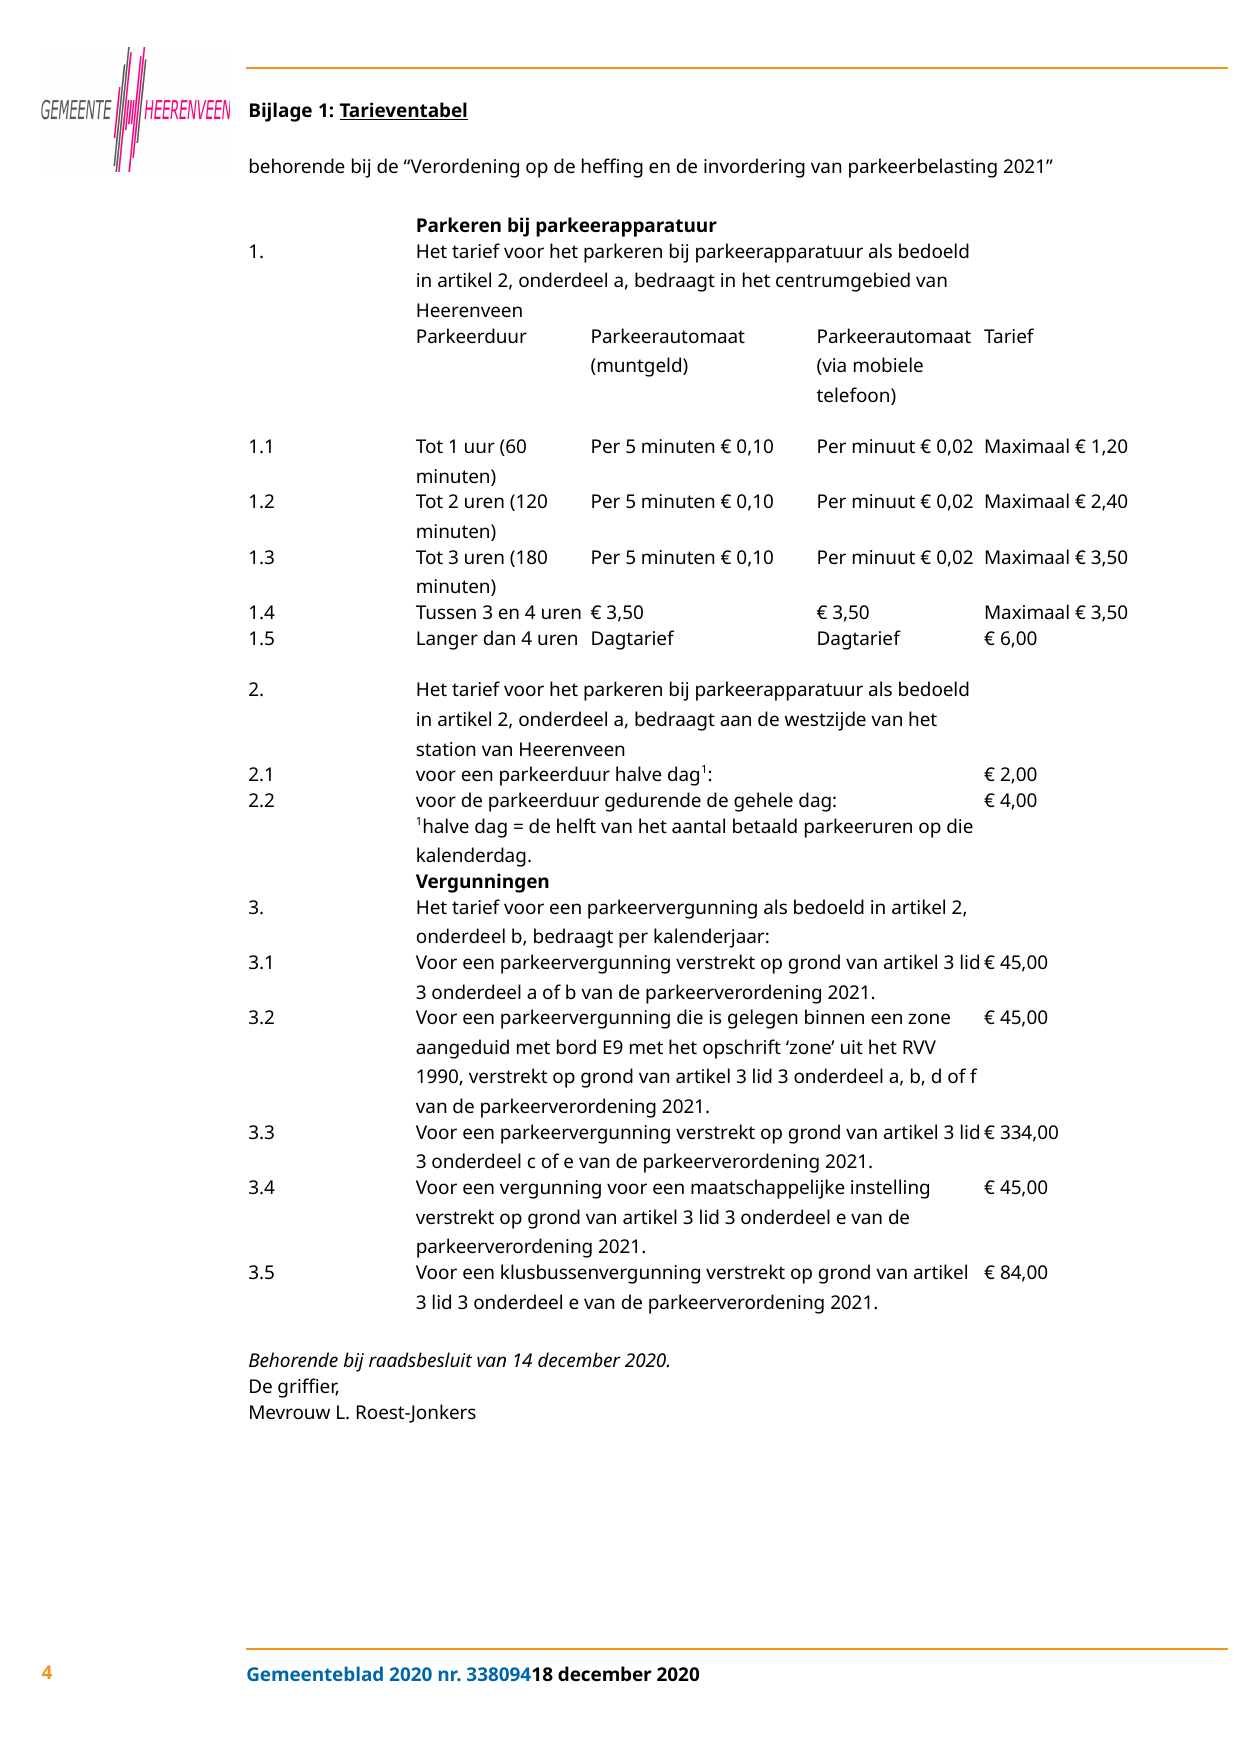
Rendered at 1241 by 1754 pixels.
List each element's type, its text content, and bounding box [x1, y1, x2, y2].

table_cell Tot 2 uren (120 minuten) [416, 489, 590, 544]
table_cell Tarief [984, 323, 1152, 408]
table_cell 1halve dag = de helft van het aantal betaald parkeeruren op die kalenderdag. [416, 813, 984, 868]
table_cell Het tarief voor het parkeren bij parkeerapparatuur als bedoeld in artikel 2, onderdeel a, bedraagt in het centrumgebied van Heerenveen [416, 238, 984, 323]
table_cell [984, 651, 1152, 677]
table_cell € 334,00 [984, 1119, 1152, 1174]
table_cell voor de parkeerduur gedurende de gehele dag: [416, 787, 984, 813]
table_cell 3.3 [248, 1119, 416, 1174]
table_cell Tussen 3 en 4 uren [416, 599, 590, 625]
table_cell Voor een parkeervergunning verstrekt op grond van artikel 3 lid 3 onderdeel c of e van de parkeerverordening 2021. [416, 1119, 984, 1174]
table_cell Per minuut € 0,02 [816, 489, 984, 544]
table_cell [816, 408, 984, 433]
table_cell [984, 238, 1152, 323]
table_cell Voor een parkeervergunning verstrekt op grond van artikel 3 lid 3 onderdeel a of b van de parkeerverordening 2021. [416, 949, 984, 1004]
text behorende bij de “Verordening op de heffing en de invordering van parkeerbelasting 2021” [248, 153, 1152, 179]
table_cell 3.1 [248, 949, 416, 1004]
table_cell Maximaal € 3,50 [984, 544, 1152, 599]
table_cell [248, 813, 416, 868]
table_cell Maximaal € 3,50 [984, 599, 1152, 625]
table_cell 3.2 [248, 1005, 416, 1119]
table_cell [248, 651, 416, 677]
table_cell Maximaal € 2,40 [984, 489, 1152, 544]
table_cell [984, 813, 1152, 868]
table_cell Vergunningen [416, 868, 984, 894]
table_header Parkeren bij parkeerapparatuur [416, 212, 984, 238]
table_header [984, 212, 1152, 238]
table_cell 2.2 [248, 787, 416, 813]
table_cell Het tarief voor het parkeren bij parkeerapparatuur als bedoeld in artikel 2, onderdeel a, bedraagt aan de westzijde van het station van Heerenveen [416, 677, 984, 761]
text Bijlage 1: Tarieventabel [248, 95, 1152, 123]
text Behorende bij raadsbesluit van 14 december 2020. [248, 1347, 1152, 1373]
text Mevrouw L. Roest-Jonkers [248, 1399, 1152, 1424]
table_cell 2. [248, 677, 416, 761]
table_cell Voor een vergunning voor een maatschappelijke instelling verstrekt op grond van artikel 3 lid 3 onderdeel e van de parkeerverordening 2021. [416, 1174, 984, 1259]
table_cell [984, 408, 1152, 433]
table_cell [984, 894, 1152, 949]
table_cell Tot 1 uur (60 minuten) [416, 434, 590, 489]
table_cell 1.3 [248, 544, 416, 599]
table_cell € 45,00 [984, 949, 1152, 1004]
table_cell Langer dan 4 uren [416, 625, 590, 651]
table_cell € 45,00 [984, 1005, 1152, 1119]
table_cell 1.2 [248, 489, 416, 544]
table_cell Tot 3 uren (180 minuten) [416, 544, 590, 599]
table_cell Per 5 minuten € 0,10 [590, 544, 816, 599]
table_cell [416, 651, 984, 677]
table_cell Dagtarief [816, 625, 984, 651]
table_cell Per 5 minuten € 0,10 [590, 434, 816, 489]
table_cell € 3,50 [590, 599, 816, 625]
table_cell € 45,00 [984, 1174, 1152, 1259]
table_cell 3.5 [248, 1259, 416, 1314]
table_cell [248, 408, 416, 433]
table_cell 1.1 [248, 434, 416, 489]
picture [41, 47, 231, 172]
table_cell € 4,00 [984, 787, 1152, 813]
table_cell Dagtarief [590, 625, 816, 651]
table_header [248, 212, 416, 238]
table_cell [590, 408, 816, 433]
text De griffier, [248, 1373, 1152, 1399]
table_cell Per 5 minuten € 0,10 [590, 489, 816, 544]
table_cell 3. [248, 894, 416, 949]
table_cell [416, 408, 590, 433]
table_cell [984, 677, 1152, 761]
table_cell [984, 868, 1152, 894]
table_cell 1.5 [248, 625, 416, 651]
table_cell € 2,00 [984, 761, 1152, 787]
table_cell Parkeerautomaat (muntgeld) [590, 323, 816, 408]
table_cell € 6,00 [984, 625, 1152, 651]
table_cell Parkeerautomaat (via mobiele telefoon) [816, 323, 984, 408]
table_cell Parkeerduur [416, 323, 590, 408]
table_cell [248, 868, 416, 894]
table_cell Per minuut € 0,02 [816, 434, 984, 489]
table_cell Voor een klusbussenvergunning verstrekt op grond van artikel 3 lid 3 onderdeel e van de parkeerverordening 2021. [416, 1259, 984, 1314]
table_cell 2.1 [248, 761, 416, 787]
table_cell € 84,00 [984, 1259, 1152, 1314]
table_cell Voor een parkeervergunning die is gelegen binnen een zone aangeduid met bord E9 met het opschrift ‘zone’ uit het RVV 1990, verstrekt op grond van artikel 3 lid 3 onderdeel a, b, d of f van de parkeerverordening 2021. [416, 1005, 984, 1119]
table_cell Maximaal € 1,20 [984, 434, 1152, 489]
table_cell Het tarief voor een parkeervergunning als bedoeld in artikel 2, onderdeel b, bedraagt per kalenderjaar: [416, 894, 984, 949]
table_cell 1. [248, 238, 416, 323]
table_cell 3.4 [248, 1174, 416, 1259]
table_cell € 3,50 [816, 599, 984, 625]
table_cell [248, 323, 416, 408]
table_cell Per minuut € 0,02 [816, 544, 984, 599]
table_cell voor een parkeerduur halve dag1: [416, 761, 984, 787]
table_cell 1.4 [248, 599, 416, 625]
